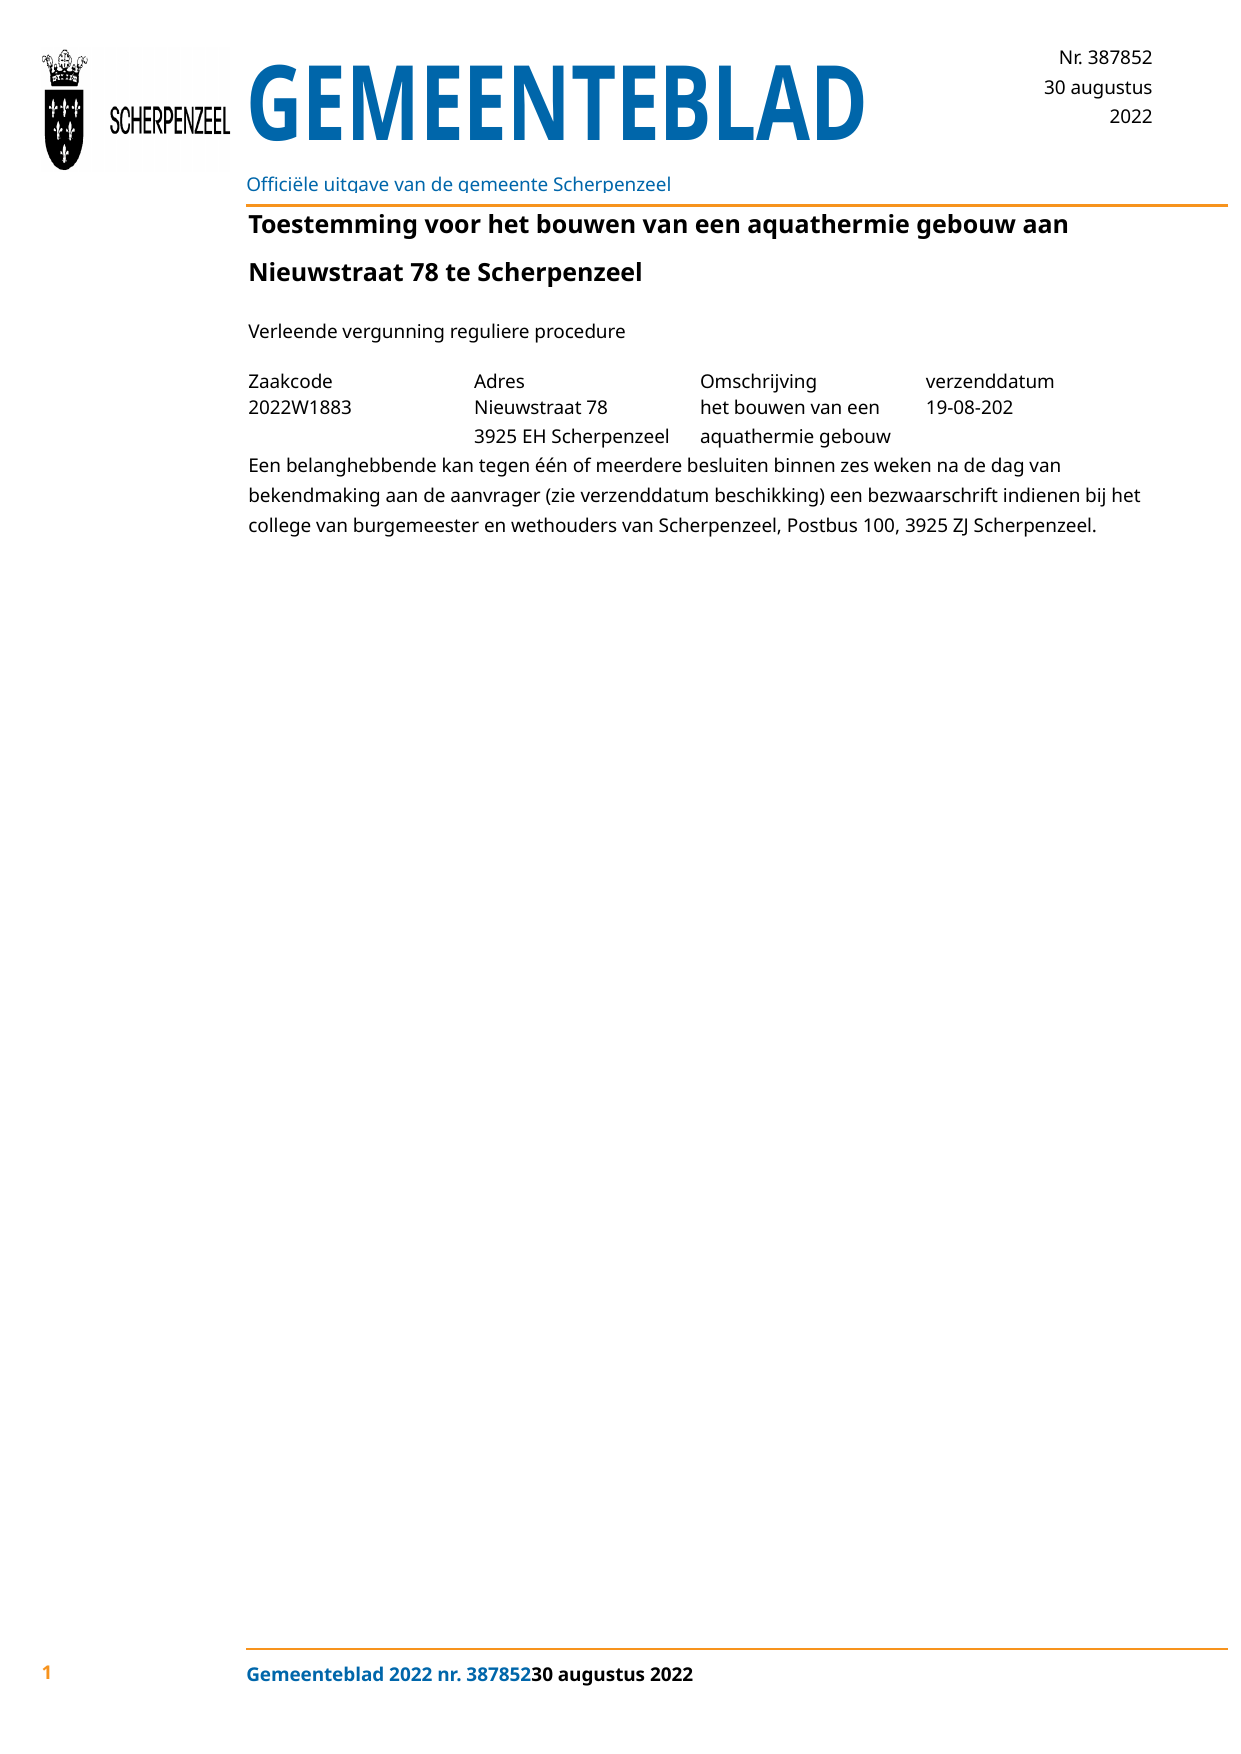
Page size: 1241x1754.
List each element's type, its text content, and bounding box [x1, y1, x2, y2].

table_cell Nieuwstraat 78 3925 EH Scherpenzeel [474, 394, 700, 449]
picture [41, 47, 231, 172]
text Een belanghebbende kan tegen één of meerdere besluiten binnen zes weken na de dag van bekendmaking aan de aanvrager (zie verzenddatum beschikking) een bezwaarschrift indienen bij het college van burgemeester en wethouders van Scherpenzeel, Postbus 100, 3925 ZJ Scherpenzeel. [248, 453, 1152, 538]
text Toestemming voor het bouwen van een aquathermie gebouw aan Nieuwstraat 78 te Scherpenzeel [248, 207, 1152, 288]
table_cell 2022W1883 [248, 394, 474, 449]
table_cell 19-08-202 [926, 394, 1152, 449]
table_header Adres [474, 369, 700, 394]
table_header Zaakcode [248, 369, 474, 394]
text Verleende vergunning reguliere procedure [248, 318, 1152, 344]
table_cell het bouwen van een aquathermie gebouw [700, 394, 926, 449]
table_header Omschrijving [700, 369, 926, 394]
table_header verzenddatum [926, 369, 1152, 394]
